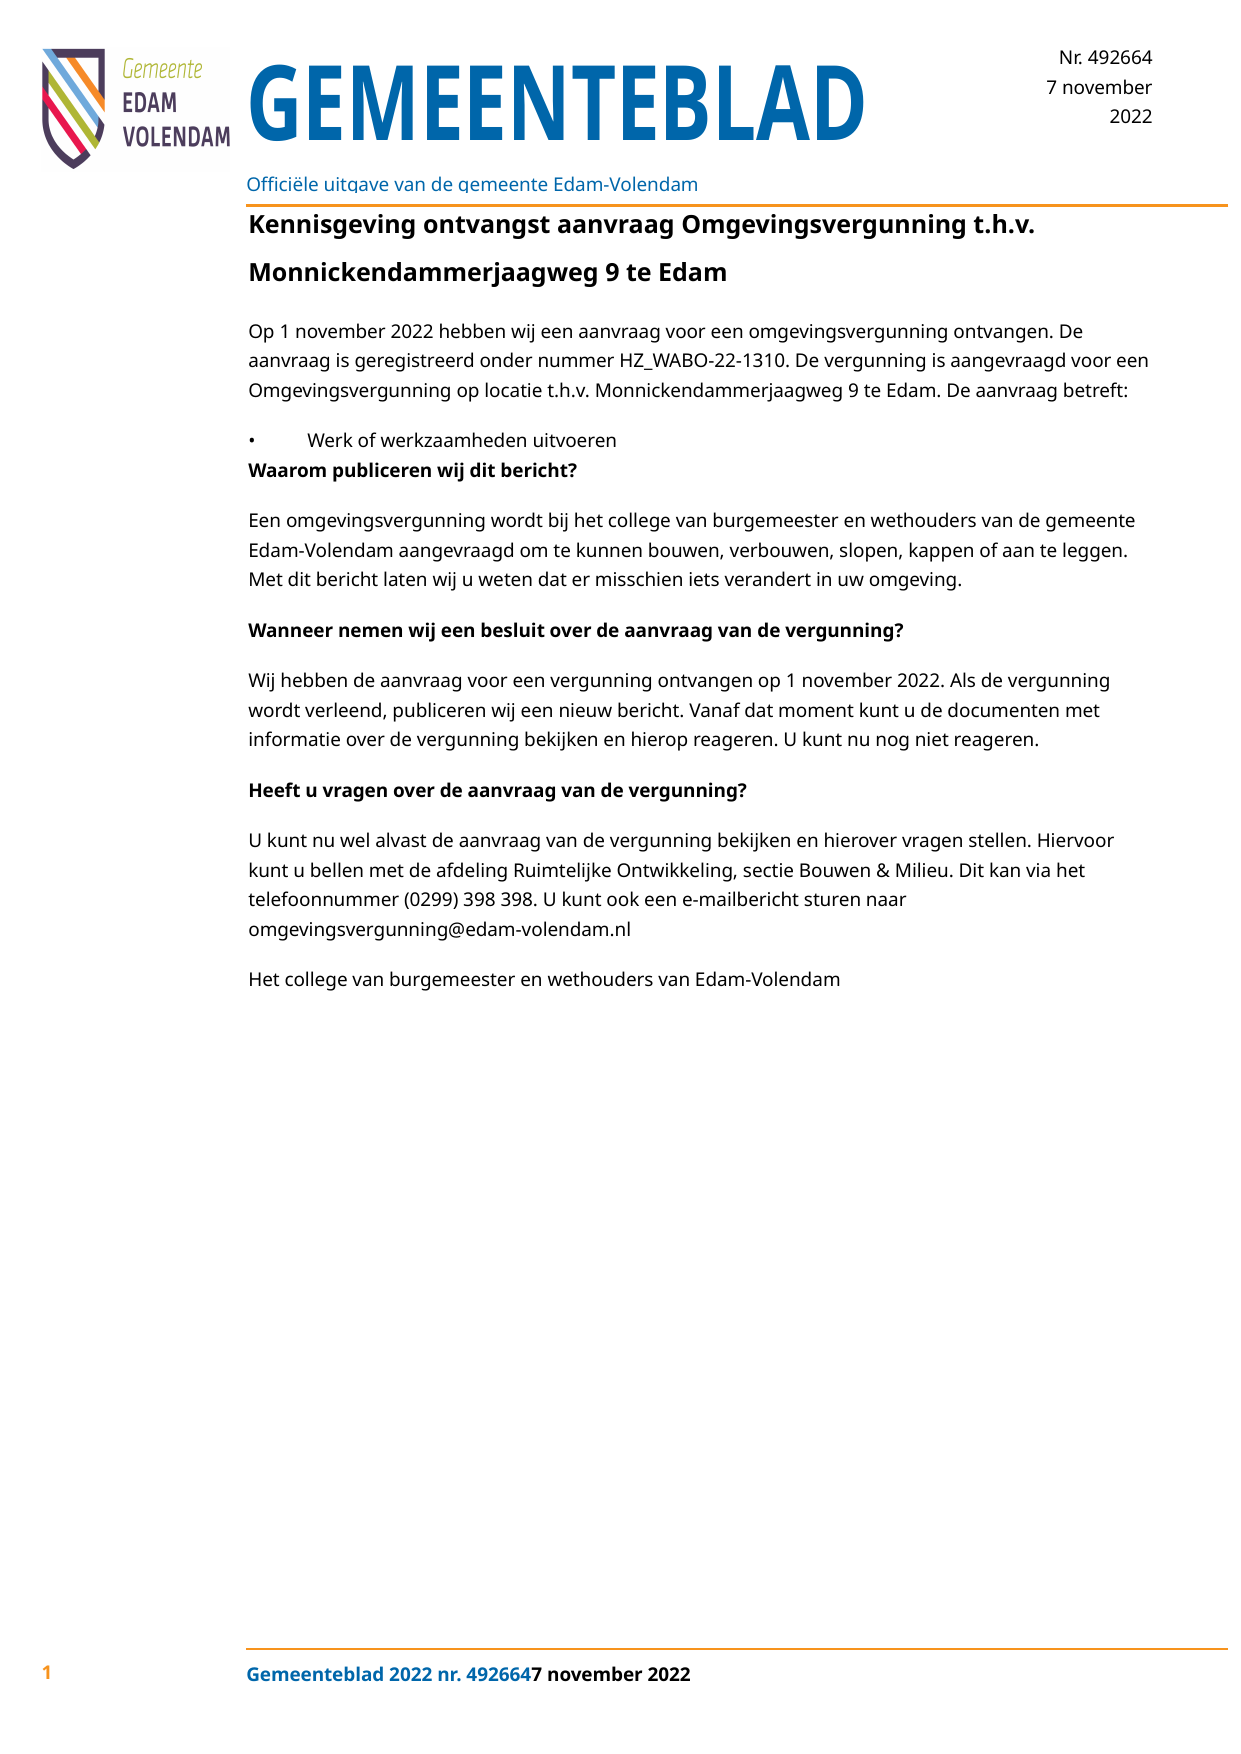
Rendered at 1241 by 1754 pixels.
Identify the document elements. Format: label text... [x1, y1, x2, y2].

text U kunt nu wel alvast de aanvraag van de vergunning bekijken en hierover vragen stellen. Hiervoor kunt u bellen met de afdeling Ruimtelijke Ontwikkeling, sectie Bouwen & Milieu. Dit kan via het telefoonnummer (0299) 398 398. U kunt ook een e-mailbericht sturen naar omgevingsvergunning@edam-volendam.nl [248, 827, 1152, 942]
text Heeft u vragen over de aanvraag van de vergunning? [248, 777, 1152, 803]
list Werk of werkzaamheden uitvoeren [248, 427, 1152, 453]
text Kennisgeving ontvangst aanvraag Omgevingsvergunning t.h.v. Monnickendammerjaagweg 9 te Edam [248, 207, 1152, 288]
text Waarom publiceren wij dit bericht? [248, 457, 1152, 483]
picture [41, 47, 231, 172]
text Wij hebben de aanvraag voor een vergunning ontvangen op 1 november 2022. Als de vergunning wordt verleend, publiceren wij een nieuw bericht. Vanaf dat moment kunt u de documenten met informatie over de vergunning bekijken en hierop reageren. U kunt nu nog niet reageren. [248, 667, 1152, 752]
text Op 1 november 2022 hebben wij een aanvraag voor een omgevingsvergunning ontvangen. De aanvraag is geregistreerd onder nummer HZ_WABO-22-1310. De vergunning is aangevraagd voor een Omgevingsvergunning op locatie t.h.v. Monnickendammerjaagweg 9 te Edam. De aanvraag betreft: [248, 318, 1152, 403]
text Het college van burgemeester en wethouders van Edam-Volendam [248, 967, 1152, 992]
text Een omgevingsvergunning wordt bij het college van burgemeester en wethouders van de gemeente Edam-Volendam aangevraagd om te kunnen bouwen, verbouwen, slopen, kappen of aan te leggen. Met dit bericht laten wij u weten dat er misschien iets verandert in uw omgeving. [248, 507, 1152, 592]
text Wanneer nemen wij een besluit over de aanvraag van de vergunning? [248, 617, 1152, 643]
